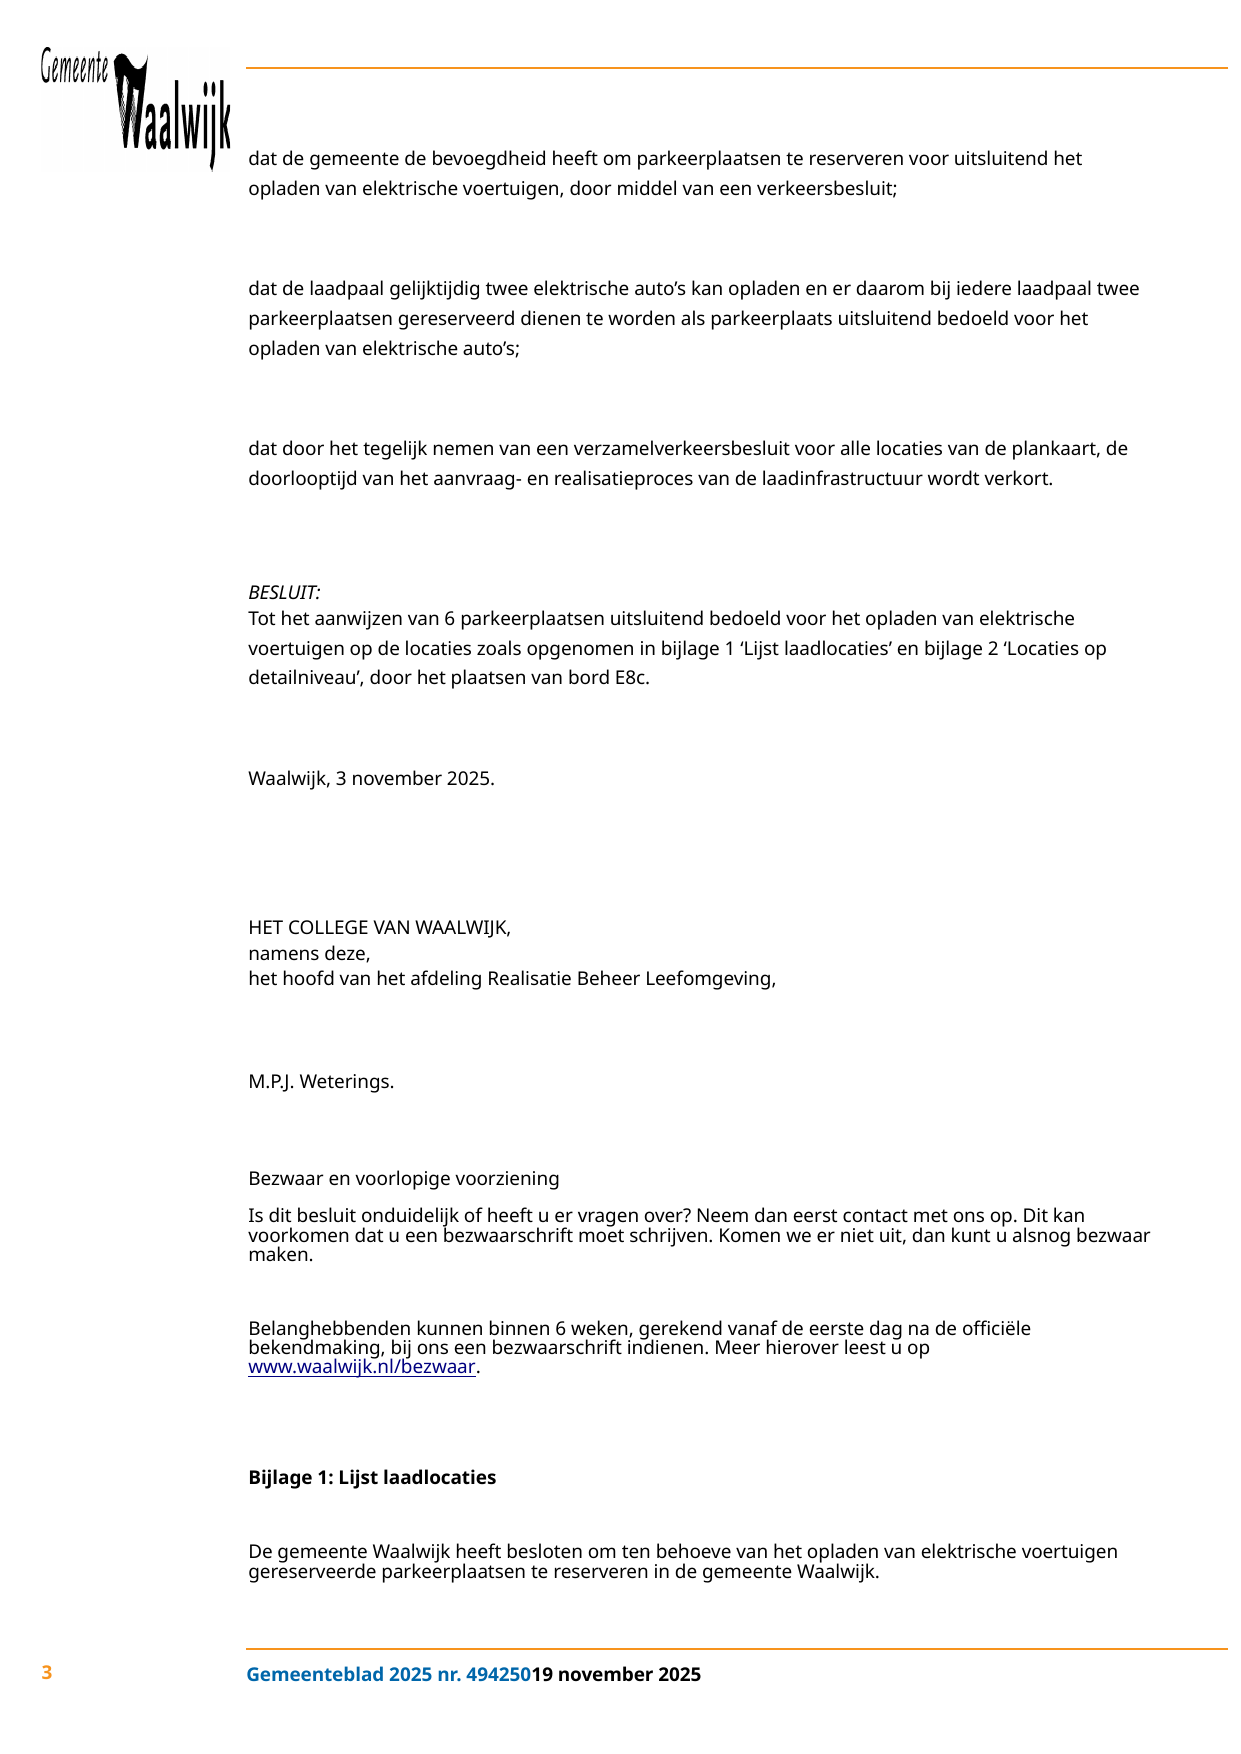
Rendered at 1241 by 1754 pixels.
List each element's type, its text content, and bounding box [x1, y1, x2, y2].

text Bijlage 1: Lijst laadlocaties [248, 1469, 1152, 1489]
text dat door het tegelijk nemen van een verzamelverkeersbesluit voor alle locaties van de plankaart, de doorlooptijd van het aanvraag- en realisatieproces van de laadinfrastructuur wordt verkort. [248, 436, 1152, 491]
text namens deze, [248, 940, 1152, 965]
text BESLUIT: [248, 579, 1152, 605]
text Tot het aanwijzen van 6 parkeerplaatsen uitsluitend bedoeld voor het opladen van elektrische voertuigen op de locaties zoals opgenomen in bijlage 1 ‘Lijst laadlocaties’ en bijlage 2 ‘Locaties op detailniveau’, door het plaatsen van bord E8c. [248, 605, 1152, 690]
text Waalwijk, 3 november 2025. [248, 765, 1152, 791]
text Is dit besluit onduidelijk of heeft u er vragen over? Neem dan eerst contact met ons op. Dit kan voorkomen dat u een bezwaarschrift moet schrijven. Komen we er niet uit, dan kunt u alsnog bezwaar maken. [248, 1207, 1152, 1265]
picture [41, 47, 231, 172]
text Bezwaar en voorlopige voorziening [248, 1170, 1152, 1190]
text HET COLLEGE VAN WAALWIJK, [248, 914, 1152, 940]
text M.P.J. Weterings. [248, 1068, 1152, 1094]
text het hoofd van het afdeling Realisatie Beheer Leefomgeving, [248, 965, 1152, 991]
text dat de laadpaal gelijktijdig twee elektrische auto’s kan opladen en er daarom bij iedere laadpaal twee parkeerplaatsen gereserveerd dienen te worden als parkeerplaats uitsluitend bedoeld voor het opladen van elektrische auto’s; [248, 276, 1152, 361]
text Belanghebbenden kunnen binnen 6 weken, gerekend vanaf de eerste dag na de officiële bekendmaking, bij ons een bezwaarschrift indienen. Meer hierover leest u op www.waalwijk.nl/bezwaar. [248, 1320, 1152, 1378]
text De gemeente Waalwijk heeft besloten om ten behoeve van het opladen van elektrische voertuigen gereserveerde parkeerplaatsen te reserveren in de gemeente Waalwijk. [248, 1543, 1152, 1582]
text dat de gemeente de bevoegdheid heeft om parkeerplaatsen te reserveren voor uitsluitend het opladen van elektrische voertuigen, door middel van een verkeersbesluit; [248, 145, 1152, 201]
